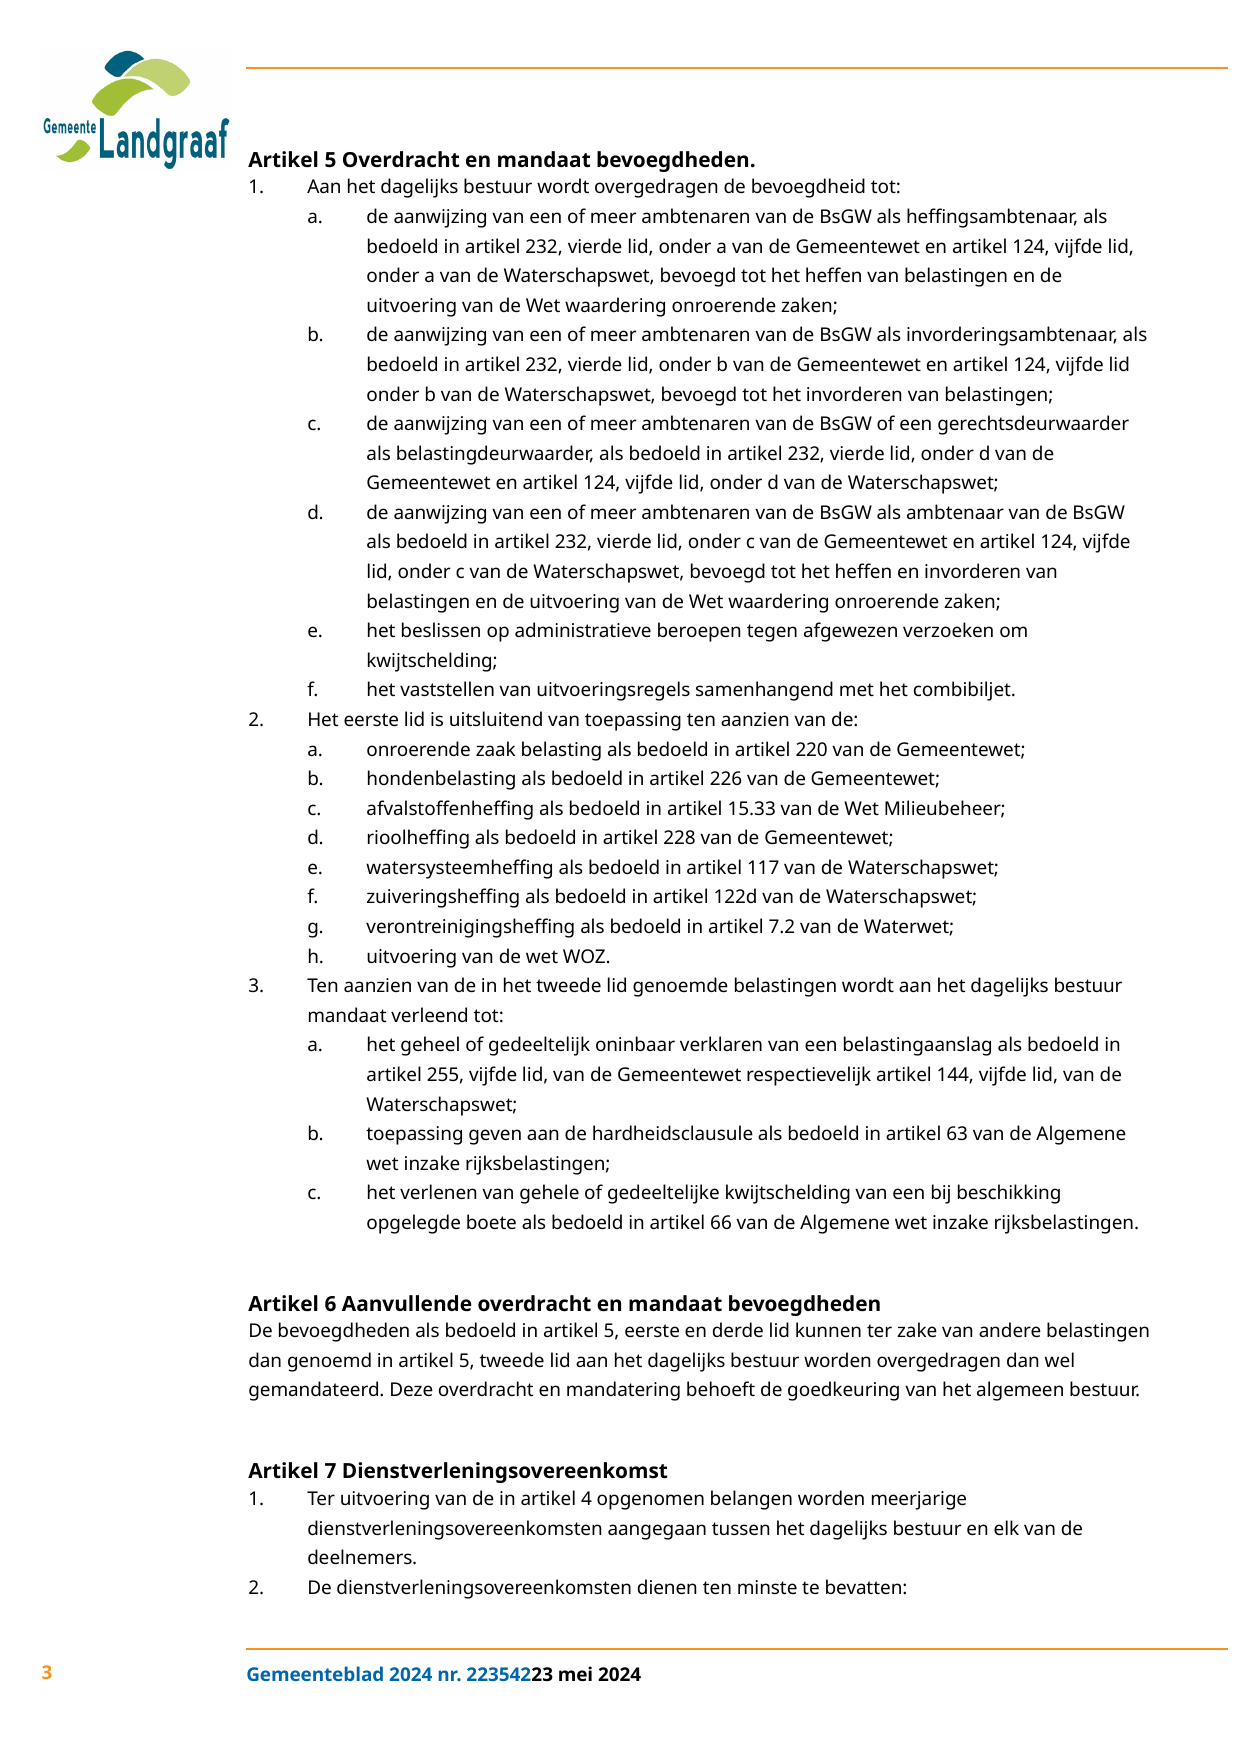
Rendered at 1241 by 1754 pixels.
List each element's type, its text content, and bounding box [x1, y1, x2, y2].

list afvalstoffenheffing als bedoeld in artikel 15.33 van de Wet Milieubeheer; [307, 795, 1152, 821]
list de aanwijzing van een of meer ambtenaren van de BsGW als invorderingsambtenaar, als bedoeld in artikel 232, vierde lid, onder b van de Gemeentewet en artikel 124, vijfde lid onder b van de Waterschapswet, bevoegd tot het invorderen van belastingen; [307, 322, 1152, 406]
list het vaststellen van uitvoeringsregels samenhangend met het combibiljet. [307, 677, 1152, 702]
list Ten aanzien van de in het tweede lid genoemde belastingen wordt aan het dagelijks bestuur mandaat verleend tot: [248, 972, 1152, 1028]
list toepassing geven aan de hardheidsclausule als bedoeld in artikel 63 van de Algemene wet inzake rijksbelastingen; [307, 1120, 1152, 1176]
list verontreinigingsheffing als bedoeld in artikel 7.2 van de Waterwet; [307, 913, 1152, 939]
list het geheel of gedeeltelijk oninbaar verklaren van een belastingaanslag als bedoeld in artikel 255, vijfde lid, van de Gemeentewet respectievelijk artikel 144, vijfde lid, van de Waterschapswet; [307, 1032, 1152, 1116]
list zuiveringsheffing als bedoeld in artikel 122d van de Waterschapswet; [307, 884, 1152, 909]
list de aanwijzing van een of meer ambtenaren van de BsGW als ambtenaar van de BsGW als bedoeld in artikel 232, vierde lid, onder c van de Gemeentewet en artikel 124, vijfde lid, onder c van de Waterschapswet, bevoegd tot het heffen en invorderen van belastingen en de uitvoering van de Wet waardering onroerende zaken; [307, 499, 1152, 613]
picture [41, 47, 231, 172]
list het beslissen op administratieve beroepen tegen afgewezen verzoeken om kwijtschelding; [307, 617, 1152, 673]
list Ter uitvoering van de in artikel 4 opgenomen belangen worden meerjarige dienstverleningsovereenkomsten aangegaan tussen het dagelijks bestuur en elk van de deelnemers. [248, 1485, 1152, 1570]
list rioolheffing als bedoeld in artikel 228 van de Gemeentewet; [307, 824, 1152, 850]
text De bevoegdheden als bedoeld in artikel 5, eerste en derde lid kunnen ter zake van andere belastingen dan genoemd in artikel 5, tweede lid aan het dagelijks bestuur worden overgedragen dan wel gemandateerd. Deze overdracht en mandatering behoeft de goedkeuring van het algemeen bestuur. [248, 1317, 1152, 1402]
text Artikel 6 Aanvullende overdracht en mandaat bevoegdheden [248, 1289, 1152, 1317]
text Artikel 5 Overdracht en mandaat bevoegdheden. [248, 145, 1152, 174]
list het verlenen van gehele of gedeeltelijke kwijtschelding van een bij beschikking opgelegde boete als bedoeld in artikel 66 van de Algemene wet inzake rijksbelastingen. [307, 1179, 1152, 1235]
list Aan het dagelijks bestuur wordt overgedragen de bevoegdheid tot: [248, 174, 1152, 199]
list de aanwijzing van een of meer ambtenaren van de BsGW als heffingsambtenaar, als bedoeld in artikel 232, vierde lid, onder a van de Gemeentewet en artikel 124, vijfde lid, onder a van de Waterschapswet, bevoegd tot het heffen van belastingen en de uitvoering van de Wet waardering onroerende zaken; [307, 203, 1152, 318]
list hondenbelasting als bedoeld in artikel 226 van de Gemeentewet; [307, 765, 1152, 791]
list Het eerste lid is uitsluitend van toepassing ten aanzien van de: [248, 706, 1152, 732]
list onroerende zaak belasting als bedoeld in artikel 220 van de Gemeentewet; [307, 736, 1152, 761]
list de aanwijzing van een of meer ambtenaren van de BsGW of een gerechtsdeurwaarder als belastingdeurwaarder, als bedoeld in artikel 232, vierde lid, onder d van de Gemeentewet en artikel 124, vijfde lid, onder d van de Waterschapswet; [307, 410, 1152, 495]
text Artikel 7 Dienstverleningsovereenkomst [248, 1457, 1152, 1485]
list uitvoering van de wet WOZ. [307, 943, 1152, 968]
list watersysteemheffing als bedoeld in artikel 117 van de Waterschapswet; [307, 854, 1152, 880]
list De dienstverleningsovereenkomsten dienen ten minste te bevatten: [248, 1574, 1152, 1599]
